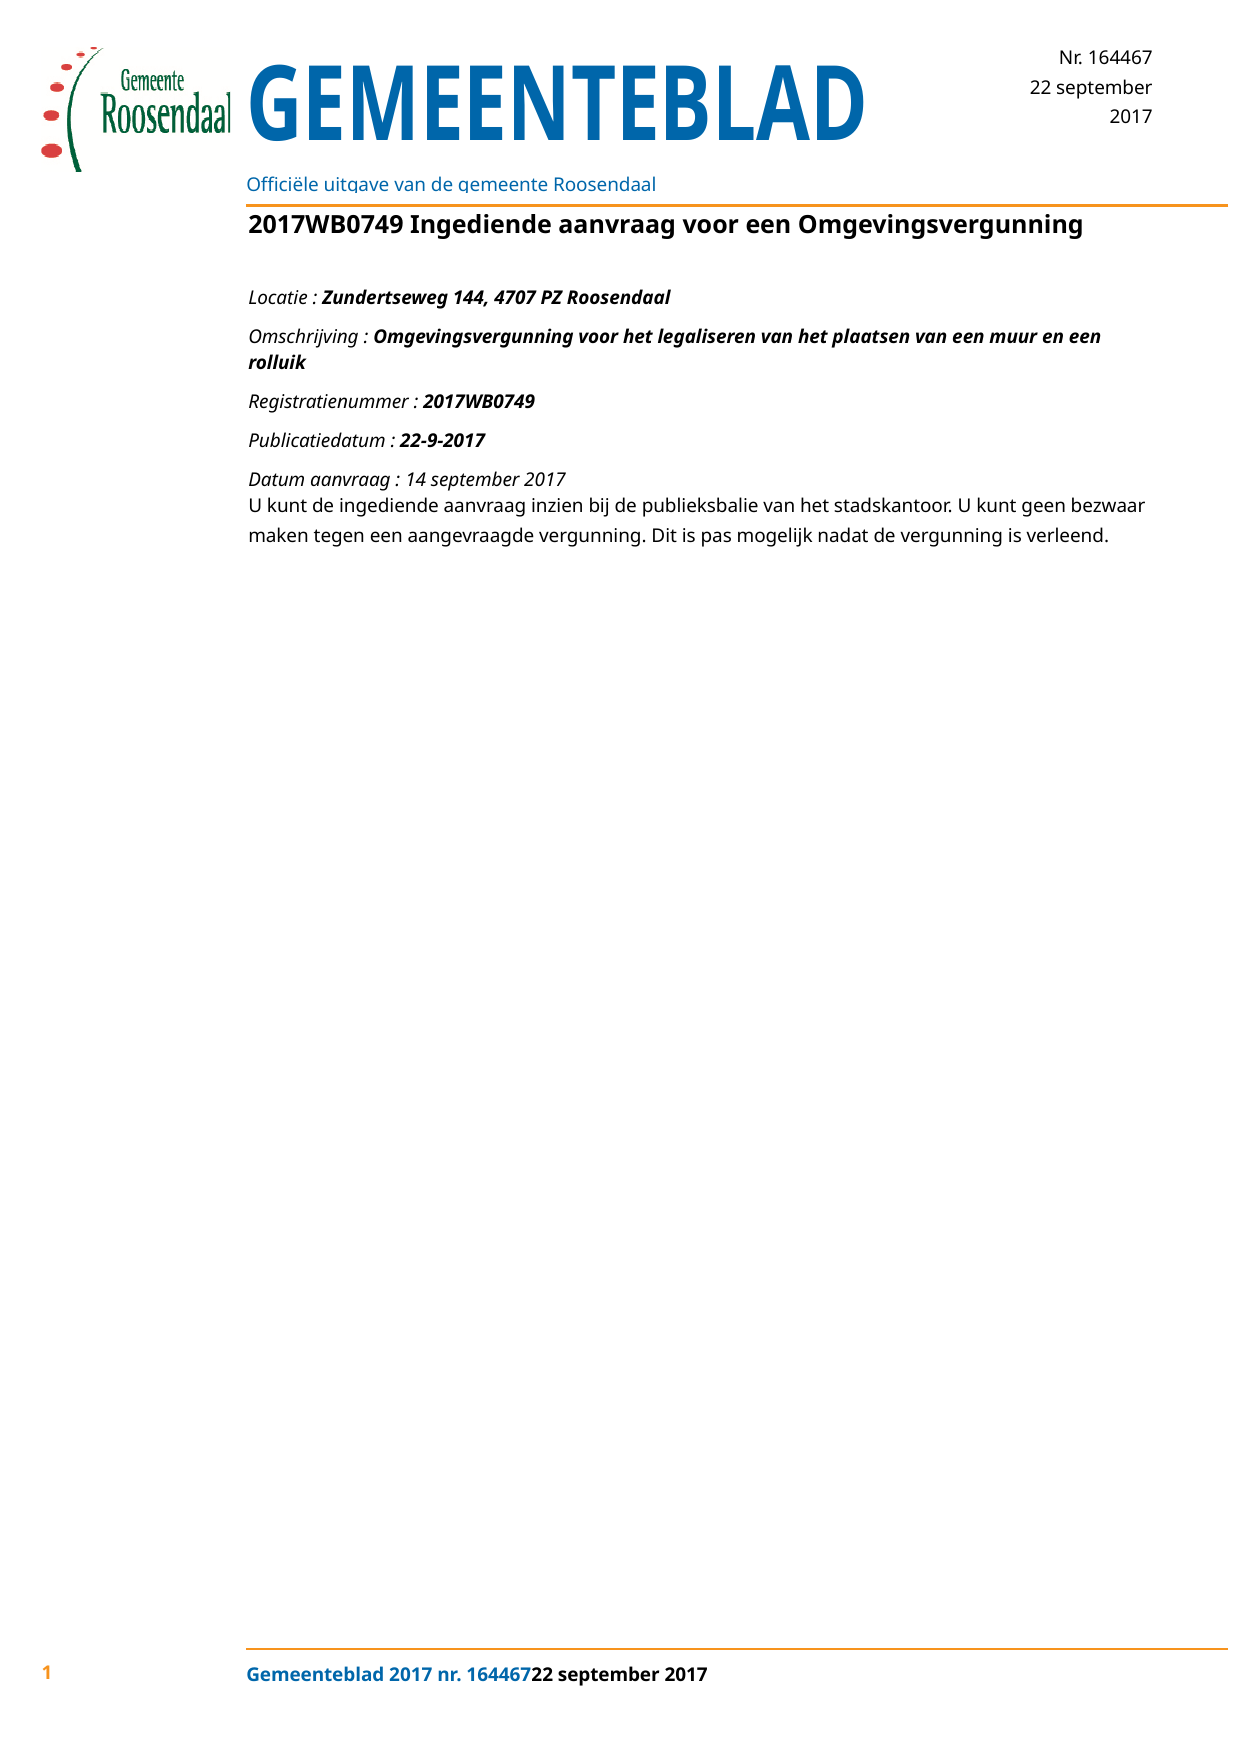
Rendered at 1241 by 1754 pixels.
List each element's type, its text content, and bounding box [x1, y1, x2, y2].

text 2017WB0749 Ingediende aanvraag voor een Omgevingsvergunning [248, 207, 1152, 241]
text U kunt de ingediende aanvraag inzien bij de publieksbalie van het stadskantoor. U kunt geen bezwaar maken tegen een aangevraagde vergunning. Dit is pas mogelijk nadat de vergunning is verleend. [248, 492, 1152, 548]
text Publicatiedatum : 22-9-2017 [248, 427, 1152, 453]
text Registratienummer : 2017WB0749 [248, 388, 1152, 414]
picture [41, 47, 231, 172]
text Omschrijving : Omgevingsvergunning voor het legaliseren van het plaatsen van een muur en een rolluik [248, 323, 1152, 374]
text Datum aanvraag : 14 september 2017 [248, 467, 1152, 492]
text Locatie : Zundertseweg 144, 4707 PZ Roosendaal [248, 284, 1152, 309]
